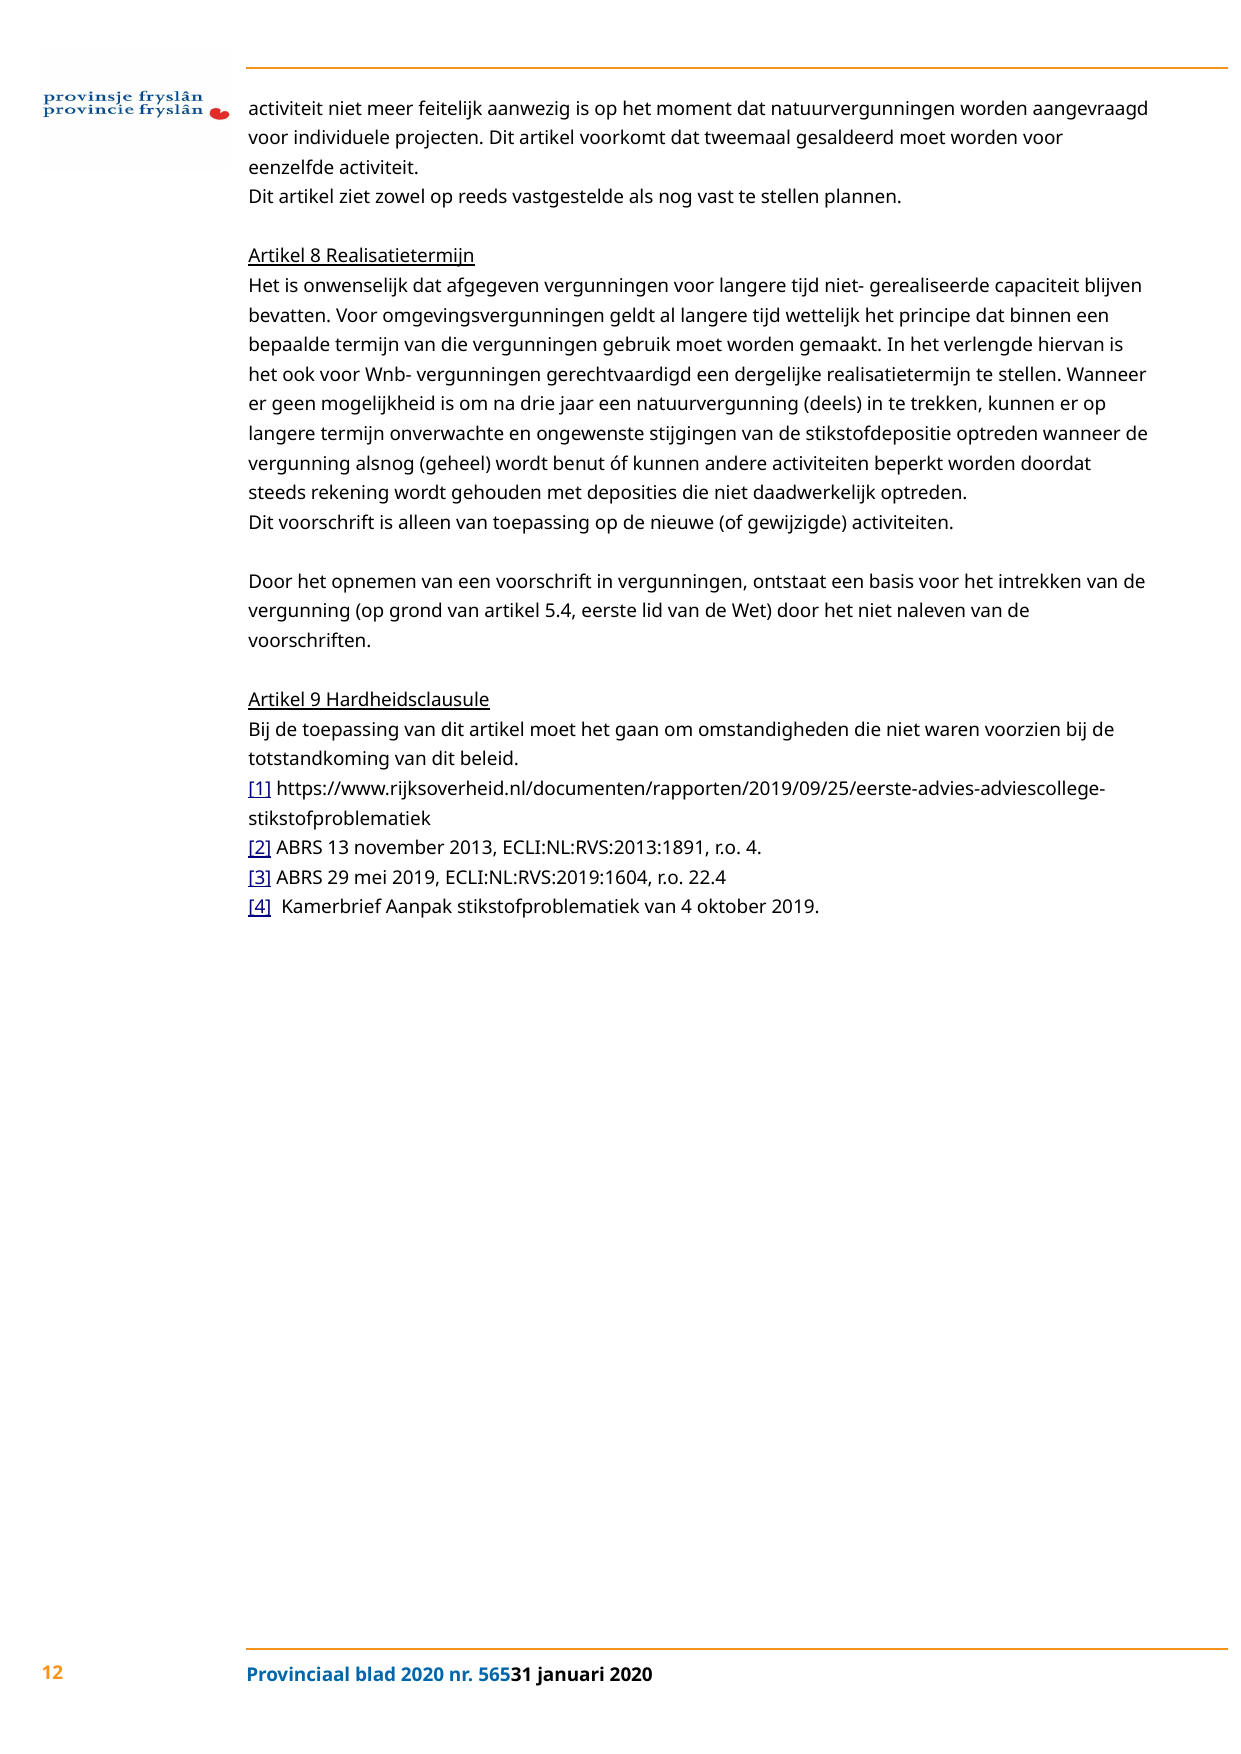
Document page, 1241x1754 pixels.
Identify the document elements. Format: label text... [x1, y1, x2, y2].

text Artikel 9 Hardheidsclausule [248, 686, 1152, 712]
text Door het opnemen van een voorschrift in vergunningen, ontstaat een basis voor het intrekken van de vergunning (op grond van artikel 5.4, eerste lid van de Wet) door het niet naleven van de voorschriften. [248, 568, 1152, 653]
text Artikel 8 Realisatietermijn [248, 243, 1152, 268]
text [2] ABRS 13 november 2013, ECLI:NL:RVS:2013:1891, r.o. 4. [248, 834, 1152, 860]
text Dit voorschrift is alleen van toepassing op de nieuwe (of gewijzigde) activiteiten. [248, 509, 1152, 535]
text Dit artikel ziet zowel op reeds vastgestelde als nog vast te stellen plannen. [248, 183, 1152, 209]
text Het is onwenselijk dat afgegeven vergunningen voor langere tijd niet- gerealiseerde capaciteit blijven bevatten. Voor omgevingsvergunningen geldt al langere tijd wettelijk het principe dat binnen een bepaalde termijn van die vergunningen gebruik moet worden gemaakt. In het verlengde hiervan is het ook voor Wnb- vergunningen gerechtvaardigd een dergelijke realisatietermijn te stellen. Wanneer er geen mogelijkheid is om na drie jaar een natuurvergunning (deels) in te trekken, kunnen er op langere termijn onverwachte en ongewenste stijgingen van de stikstofdepositie optreden wanneer de vergunning alsnog (geheel) wordt benut óf kunnen andere activiteiten beperkt worden doordat steeds rekening wordt gehouden met deposities die niet daadwerkelijk optreden. [248, 272, 1152, 505]
text [3] ABRS 29 mei 2019, ECLI:NL:RVS:2019:1604, r.o. 22.4 [248, 864, 1152, 890]
text [1] https://www.rijksoverheid.nl/documenten/rapporten/2019/09/25/eerste-advies-adviescollege-stikstofproblematiek [248, 775, 1152, 831]
text Bij de toepassing van dit artikel moet het gaan om omstandigheden die niet waren voorzien bij de totstandkoming van dit beleid. [248, 716, 1152, 771]
picture [41, 47, 231, 172]
text activiteit niet meer feitelijk aanwezig is op het moment dat natuurvergunningen worden aangevraagd voor individuele projecten. Dit artikel voorkomt dat tweemaal gesaldeerd moet worden voor eenzelfde activiteit. [248, 95, 1152, 180]
text [4] Kamerbrief Aanpak stikstofproblematiek van 4 oktober 2019. [248, 893, 1152, 919]
